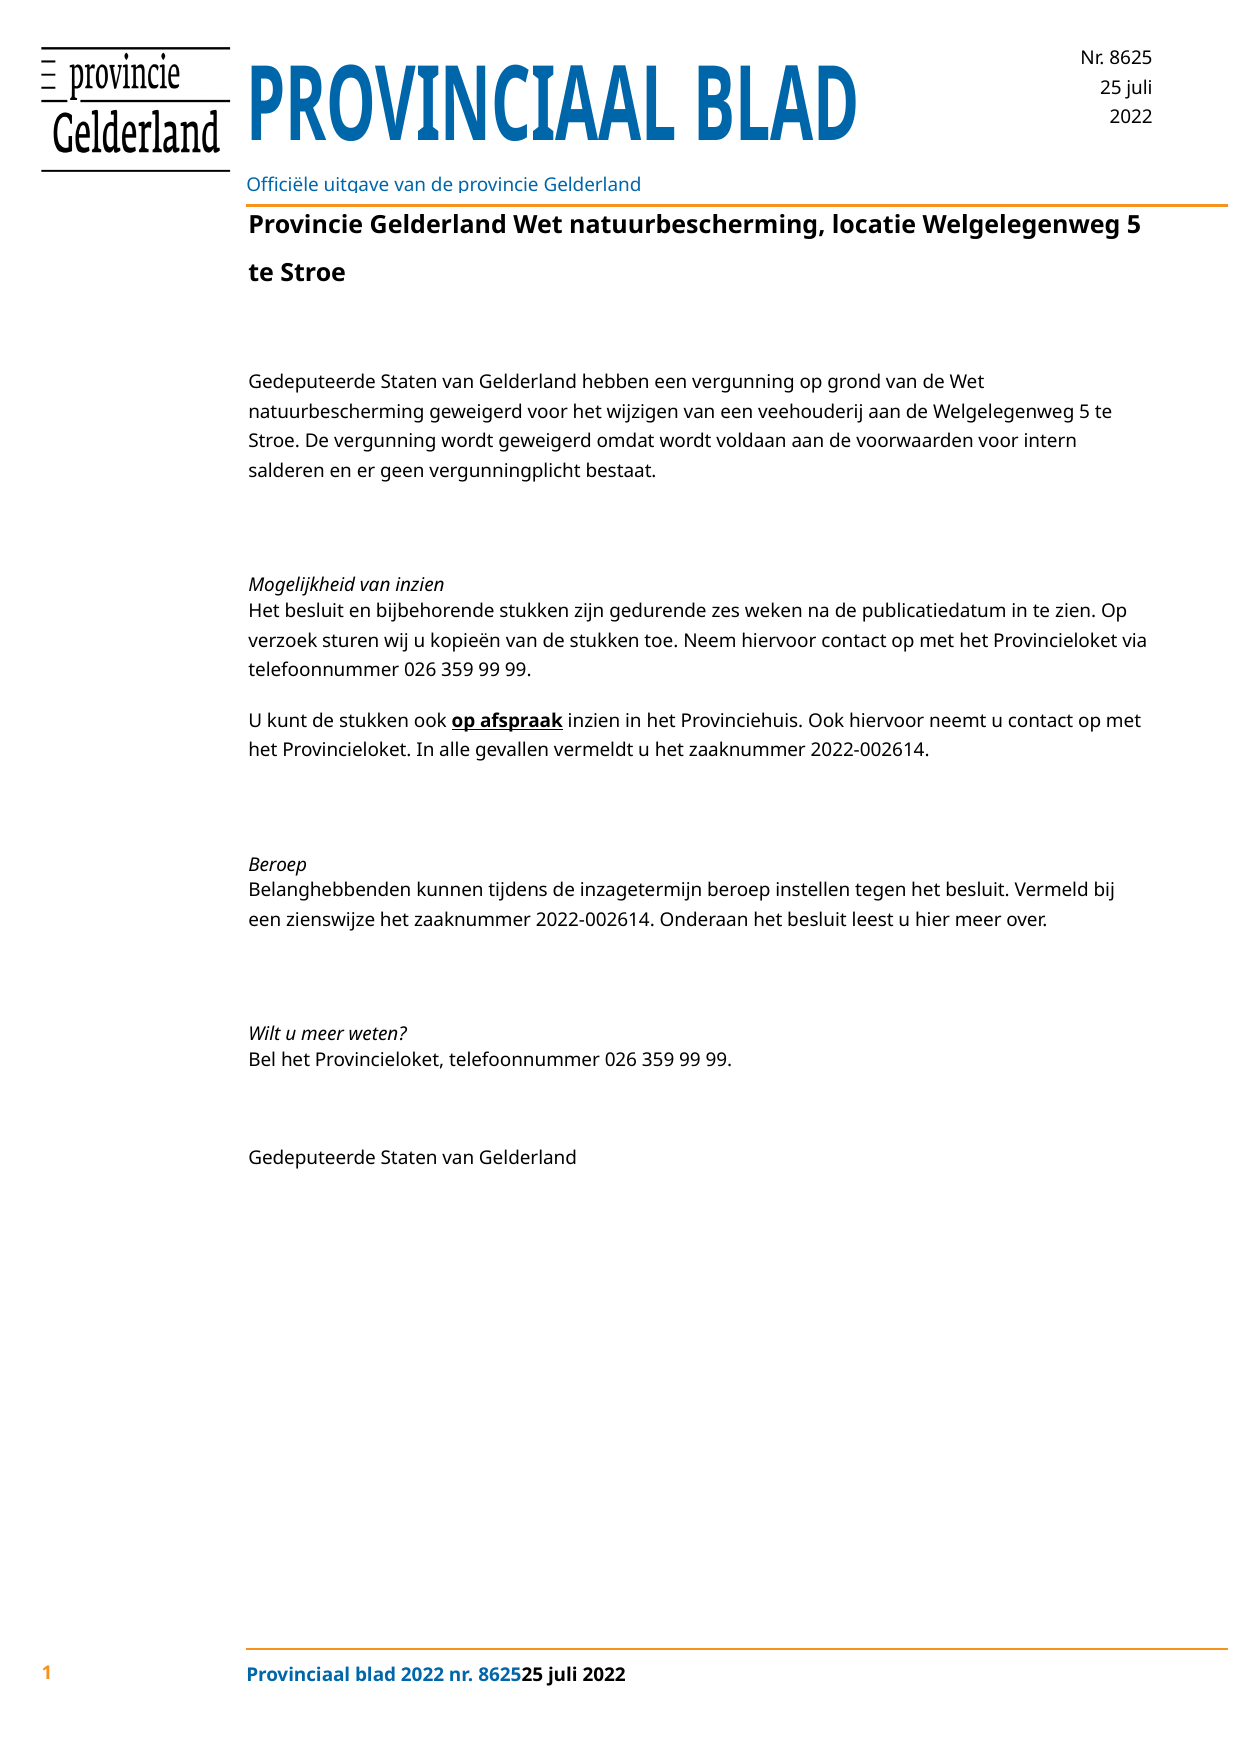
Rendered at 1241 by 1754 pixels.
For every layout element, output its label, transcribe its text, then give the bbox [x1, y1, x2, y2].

picture [41, 47, 231, 172]
text U kunt de stukken ook op afspraak inzien in het Provinciehuis. Ook hiervoor neemt u contact op met het Provincieloket. In alle gevallen vermeldt u het zaaknummer 2022-002614. [248, 707, 1152, 762]
text Gedeputeerde Staten van Gelderland [248, 1144, 1152, 1170]
text Bel het Provincieloket, telefoonnummer 026 359 99 99. [248, 1046, 1152, 1072]
text Beroep [248, 851, 1152, 876]
text Wilt u meer weten? [248, 1020, 1152, 1046]
text Provincie Gelderland Wet natuurbescherming, locatie Welgelegenweg 5 te Stroe [248, 207, 1152, 288]
text Belanghebbenden kunnen tijdens de inzagetermijn beroep instellen tegen het besluit. Vermeld bij een zienswijze het zaaknummer 2022-002614. Onderaan het besluit leest u hier meer over. [248, 876, 1152, 932]
text Mogelijkheid van inzien [248, 571, 1152, 597]
text Het besluit en bijbehorende stukken zijn gedurende zes weken na de publicatiedatum in te zien. Op verzoek sturen wij u kopieën van de stukken toe. Neem hiervoor contact op met het Provincieloket via telefoonnummer 026 359 99 99. [248, 597, 1152, 682]
text Gedeputeerde Staten van Gelderland hebben een vergunning op grond van de Wet natuurbescherming geweigerd voor het wijzigen van een veehouderij aan de Welgelegenweg 5 te Stroe. De vergunning wordt geweigerd omdat wordt voldaan aan de voorwaarden voor intern salderen en er geen vergunningplicht bestaat. [248, 368, 1152, 483]
